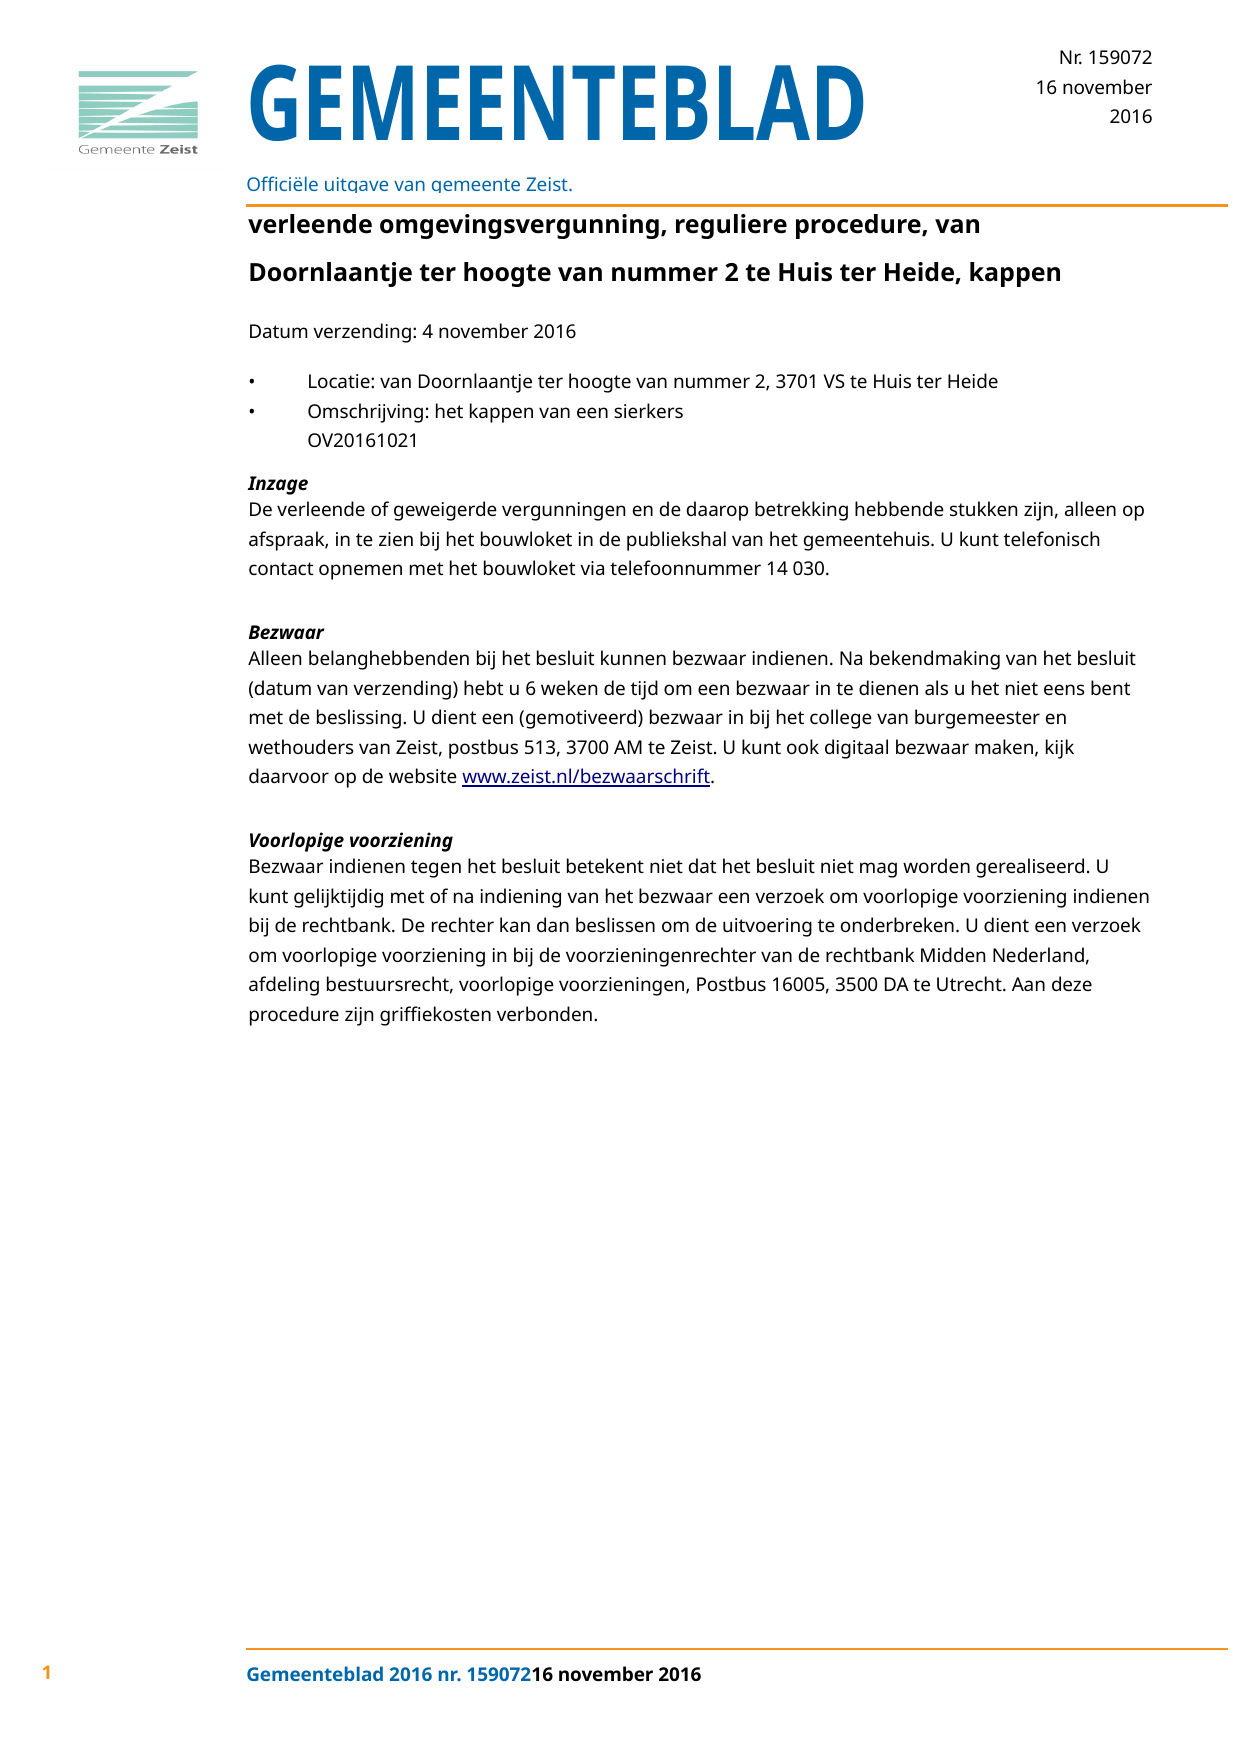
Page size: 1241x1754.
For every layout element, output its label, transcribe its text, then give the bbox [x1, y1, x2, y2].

text Bezwaar [248, 619, 1152, 645]
list Locatie: van Doornlaantje ter hoogte van nummer 2, 3701 VS te Huis ter Heide [248, 368, 1152, 394]
list OV20161021 [248, 427, 1152, 453]
picture [41, 47, 231, 172]
text verleende omgevingsvergunning, reguliere procedure, van Doornlaantje ter hoogte van nummer 2 te Huis ter Heide, kappen [248, 207, 1152, 288]
text Bezwaar indienen tegen het besluit betekent niet dat het besluit niet mag worden gerealiseerd. U kunt gelijktijdig met of na indiening van het bezwaar een verzoek om voorlopige voorziening indienen bij de rechtbank. De rechter kan dan beslissen om de uitvoering te onderbreken. U dient een verzoek om voorlopige voorziening in bij de voorzieningenrechter van de rechtbank Midden Nederland, afdeling bestuursrecht, voorlopige voorzieningen, Postbus 16005, 3500 DA te Utrecht. Aan deze procedure zijn griffiekosten verbonden. [248, 853, 1152, 1027]
text Alleen belanghebbenden bij het besluit kunnen bezwaar indienen. Na bekendmaking van het besluit (datum van verzending) hebt u 6 weken de tijd om een bezwaar in te dienen als u het niet eens bent met de beslissing. U dient een (gemotiveerd) bezwaar in bij het college van burgemeester en wethouders van Zeist, postbus 513, 3700 AM te Zeist. U kunt ook digitaal bezwaar maken, kijk daarvoor op de website www.zeist.nl/bezwaarschrift. [248, 645, 1152, 789]
text Datum verzending: 4 november 2016 [248, 318, 1152, 344]
list Omschrijving: het kappen van een sierkers [248, 398, 1152, 424]
text Voorlopige voorziening [248, 827, 1152, 853]
text De verleende of geweigerde vergunningen en de daarop betrekking hebbende stukken zijn, alleen op afspraak, in te zien bij het bouwloket in de publiekshal van het gemeentehuis. U kunt telefonisch contact opnemen met het bouwloket via telefoonnummer 14 030. [248, 496, 1152, 581]
text Inzage [248, 471, 1152, 496]
